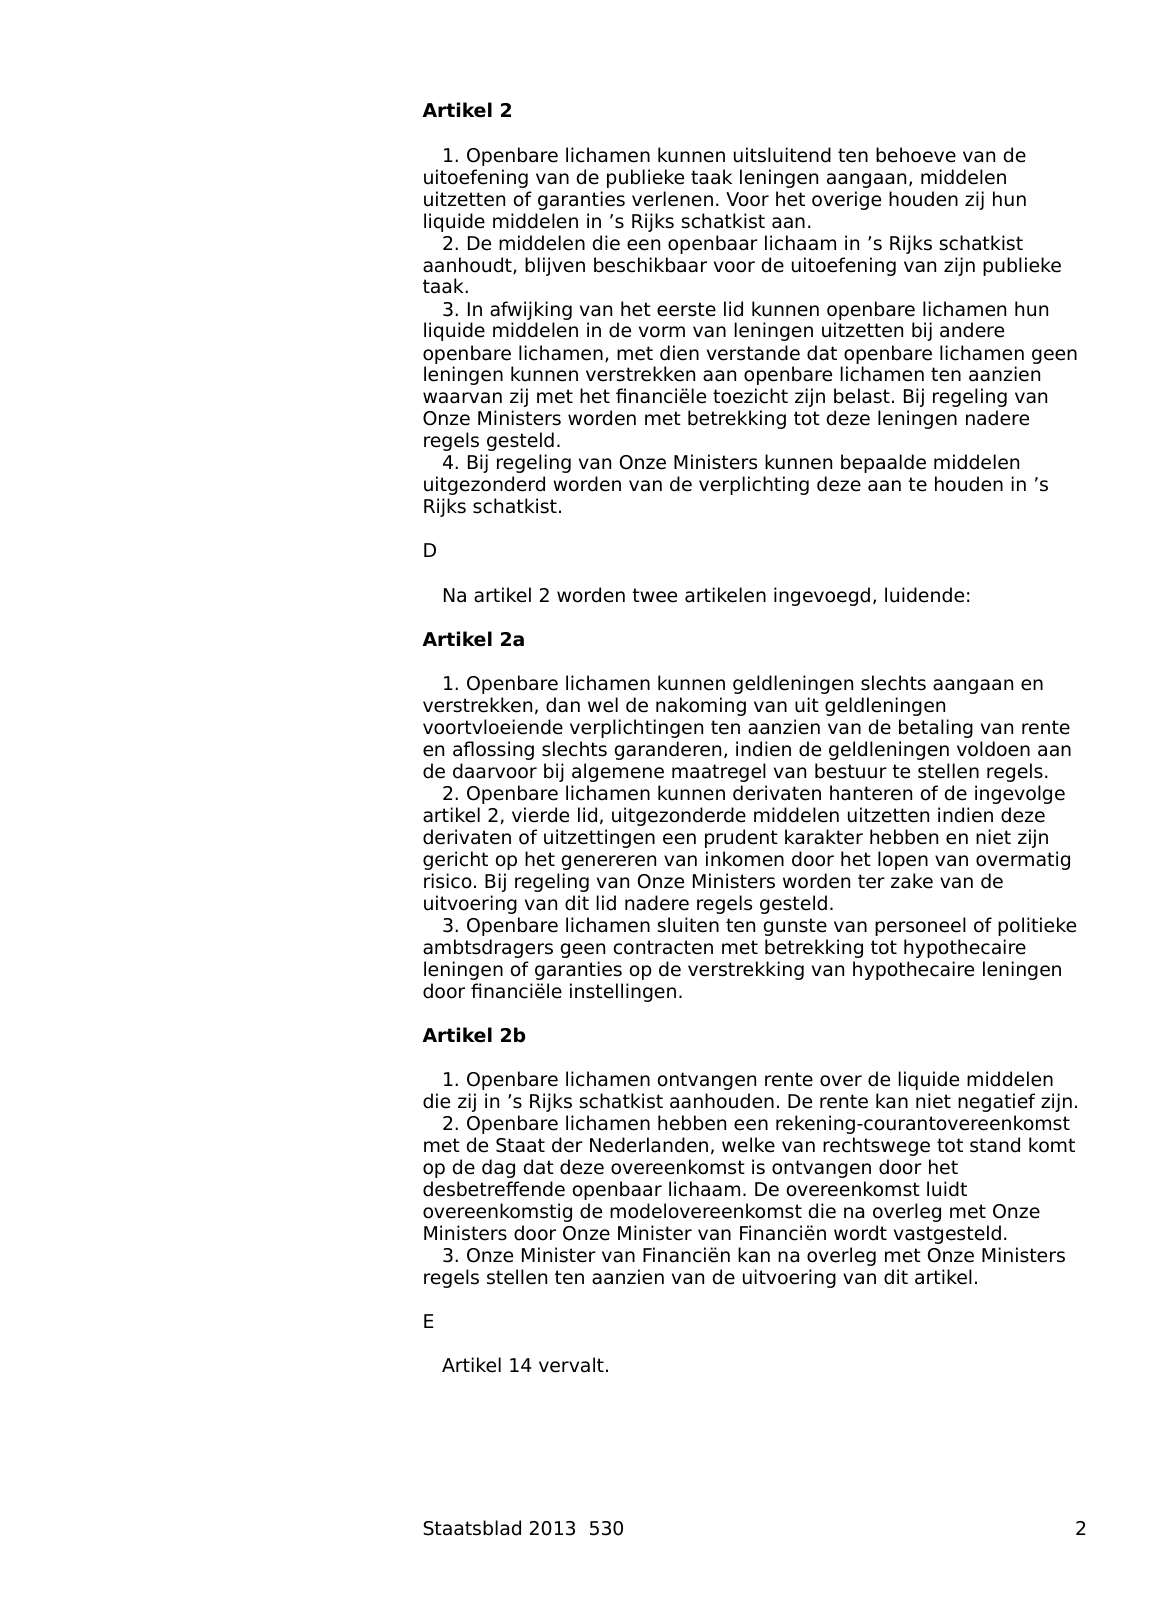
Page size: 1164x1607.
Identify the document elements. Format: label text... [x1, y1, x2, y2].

subtitle Artikel 2 [422, 100, 1087, 122]
text 3. Onze Minister van Financiën kan na overleg met Onze Ministers regels stellen ten aanzien van de uitvoering van dit artikel. [422, 1245, 1087, 1289]
text 2. Openbare lichamen kunnen derivaten hanteren of de ingevolge artikel 2, vierde lid, uitgezonderde middelen uitzetten indien deze derivaten of uitzettingen een prudent karakter hebben en niet zijn gericht op het genereren van inkomen door het lopen van overmatig risico. Bij regeling van Onze Ministers worden ter zake van de uitvoering van dit lid nadere regels gesteld. [422, 783, 1087, 915]
text 1. Openbare lichamen ontvangen rente over de liquide middelen die zij in ’s Rijks schatkist aanhouden. De rente kan niet negatief zijn. [422, 1069, 1087, 1113]
text Na artikel 2 worden twee artikelen ingevoegd, luidende: [422, 584, 1087, 607]
text Artikel 14 vervalt. [422, 1355, 1087, 1377]
text 1. Openbare lichamen kunnen geldleningen slechts aangaan en verstrekken, dan wel de nakoming van uit geldleningen voortvloeiende verplichtingen ten aanzien van de betaling van rente en aflossing slechts garanderen, indien de geldleningen voldoen aan de daarvoor bij algemene maatregel van bestuur te stellen regels. [422, 673, 1087, 783]
text 1. Openbare lichamen kunnen uitsluitend ten behoeve van de uitoefening van de publieke taak leningen aangaan, middelen uitzetten of garanties verlenen. Voor het overige houden zij hun liquide middelen in ’s Rijks schatkist aan. [422, 144, 1087, 232]
subtitle Artikel 2b [422, 1025, 1087, 1047]
subtitle Artikel 2a [422, 629, 1087, 651]
text D [422, 540, 1087, 562]
text E [422, 1311, 1087, 1333]
text 3. Openbare lichamen sluiten ten gunste van personeel of politieke ambtsdragers geen contracten met betrekking tot hypothecaire leningen of garanties op de verstrekking van hypothecaire leningen door financiële instellingen. [422, 915, 1087, 1003]
text 2. Openbare lichamen hebben een rekening-courantovereenkomst met de Staat der Nederlanden, welke van rechtswege tot stand komt op de dag dat deze overeenkomst is ontvangen door het desbetreffende openbaar lichaam. De overeenkomst luidt overeenkomstig de modelovereenkomst die na overleg met Onze Ministers door Onze Minister van Financiën wordt vastgesteld. [422, 1113, 1087, 1245]
text 3. In afwijking van het eerste lid kunnen openbare lichamen hun liquide middelen in de vorm van leningen uitzetten bij andere openbare lichamen, met dien verstande dat openbare lichamen geen leningen kunnen verstrekken aan openbare lichamen ten aanzien waarvan zij met het financiële toezicht zijn belast. Bij regeling van Onze Ministers worden met betrekking tot deze leningen nadere regels gesteld. [422, 298, 1087, 452]
text 4. Bij regeling van Onze Ministers kunnen bepaalde middelen uitgezonderd worden van de verplichting deze aan te houden in ’s Rijks schatkist. [422, 452, 1087, 518]
text 2. De middelen die een openbaar lichaam in ’s Rijks schatkist aanhoudt, blijven beschikbaar voor de uitoefening van zijn publieke taak. [422, 232, 1087, 298]
